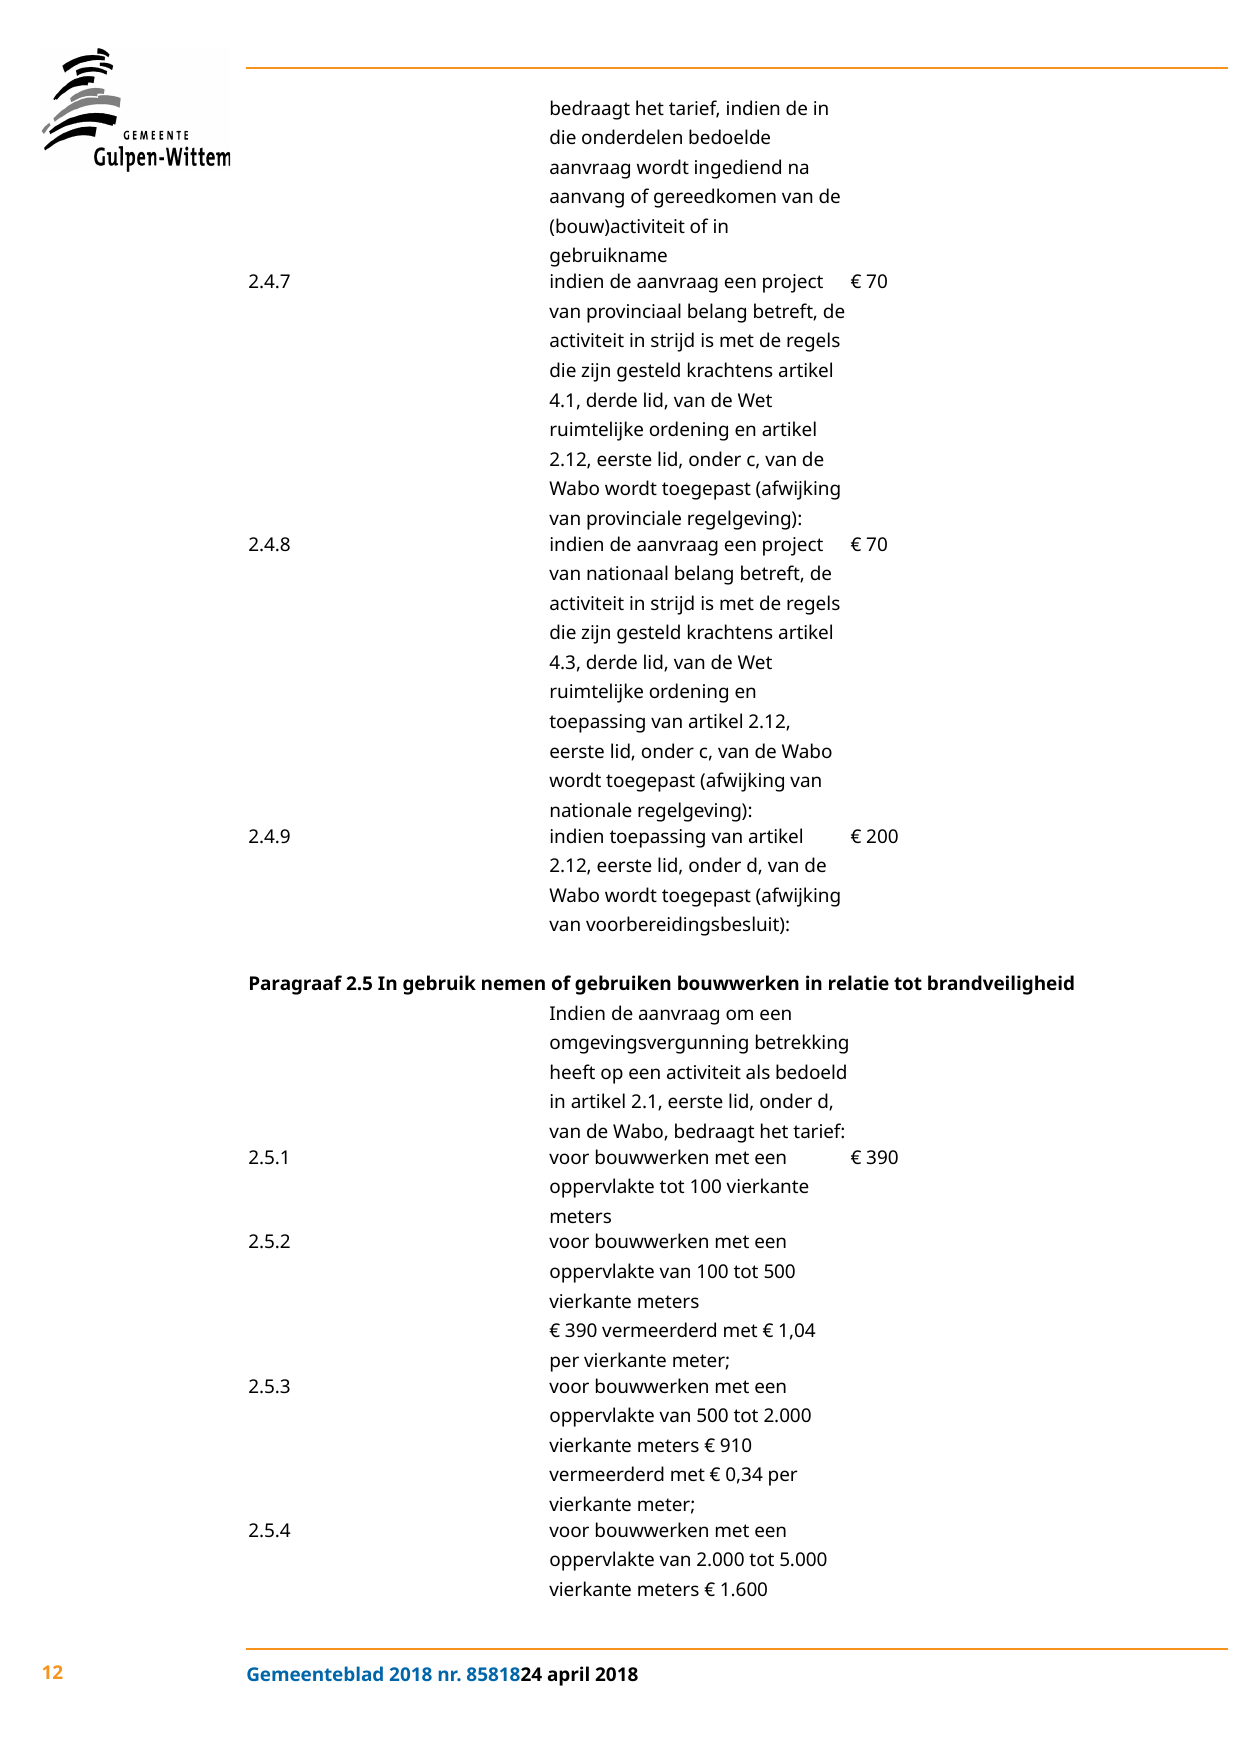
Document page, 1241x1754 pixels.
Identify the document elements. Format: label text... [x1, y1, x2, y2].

table_cell [850, 1229, 1152, 1373]
table_cell voor bouwwerken met een oppervlakte tot 100 vierkante meters [549, 1144, 850, 1229]
table_cell indien de aanvraag een project van nationaal belang betreft, de activiteit in strijd is met de regels die zijn gesteld krachtens artikel 4.3, derde lid, van de Wet ruimtelijke ordening en toepassing van artikel 2.12, eerste lid, onder c, van de Wabo wordt toegepast (afwijking van nationale regelgeving): [549, 531, 850, 823]
table_header [248, 1000, 549, 1144]
picture [41, 47, 231, 172]
table_cell voor bouwwerken met een oppervlakte van 500 tot 2.000 vierkante meters € 910 vermeerderd met € 0,34 per vierkante meter; [549, 1373, 850, 1517]
table_cell 2.5.2 [248, 1229, 549, 1373]
table_cell 2.5.1 [248, 1144, 549, 1229]
table_cell [850, 1517, 1152, 1602]
table_header [850, 1000, 1152, 1144]
table_cell 2.5.4 [248, 1517, 549, 1602]
table_cell 2.5.3 [248, 1373, 549, 1517]
table_cell € 70 [850, 531, 1152, 823]
table_cell voor bouwwerken met een oppervlakte van 2.000 tot 5.000 vierkante meters € 1.600 [549, 1517, 850, 1602]
text Paragraaf 2.5 In gebruik nemen of gebruiken bouwwerken in relatie tot brandveiligheid [248, 970, 1152, 996]
table_cell 2.4.9 [248, 823, 549, 937]
table_cell indien toepassing van artikel 2.12, eerste lid, onder d, van de Wabo wordt toegepast (afwijking van voorbereidingsbesluit): [549, 823, 850, 937]
table_cell 2.4.7 [248, 269, 549, 531]
table_cell indien de aanvraag een project van provinciaal belang betreft, de activiteit in strijd is met de regels die zijn gesteld krachtens artikel 4.1, derde lid, van de Wet ruimtelijke ordening en artikel 2.12, eerste lid, onder c, van de Wabo wordt toegepast (afwijking van provinciale regelgeving): [549, 269, 850, 531]
table_header Indien de aanvraag om een omgevingsvergunning betrekking heeft op een activiteit als bedoeld in artikel 2.1, eerste lid, onder d, van de Wabo, bedraagt het tarief: [549, 1000, 850, 1144]
table_cell [850, 1373, 1152, 1517]
table_cell bedraagt het tarief, indien de in die onderdelen bedoelde aanvraag wordt ingediend na aanvang of gereedkomen van de (bouw)activiteit of in gebruikname [549, 95, 850, 268]
table_cell € 70 [850, 269, 1152, 531]
table_cell 2.4.8 [248, 531, 549, 823]
table_cell voor bouwwerken met een oppervlakte van 100 tot 500 vierkante meters € 390 vermeerderd met € 1,04 per vierkante meter; [549, 1229, 850, 1373]
table_cell [248, 95, 549, 268]
table_cell € 200 [850, 823, 1152, 937]
table_cell [850, 95, 1152, 268]
table_cell € 390 [850, 1144, 1152, 1229]
